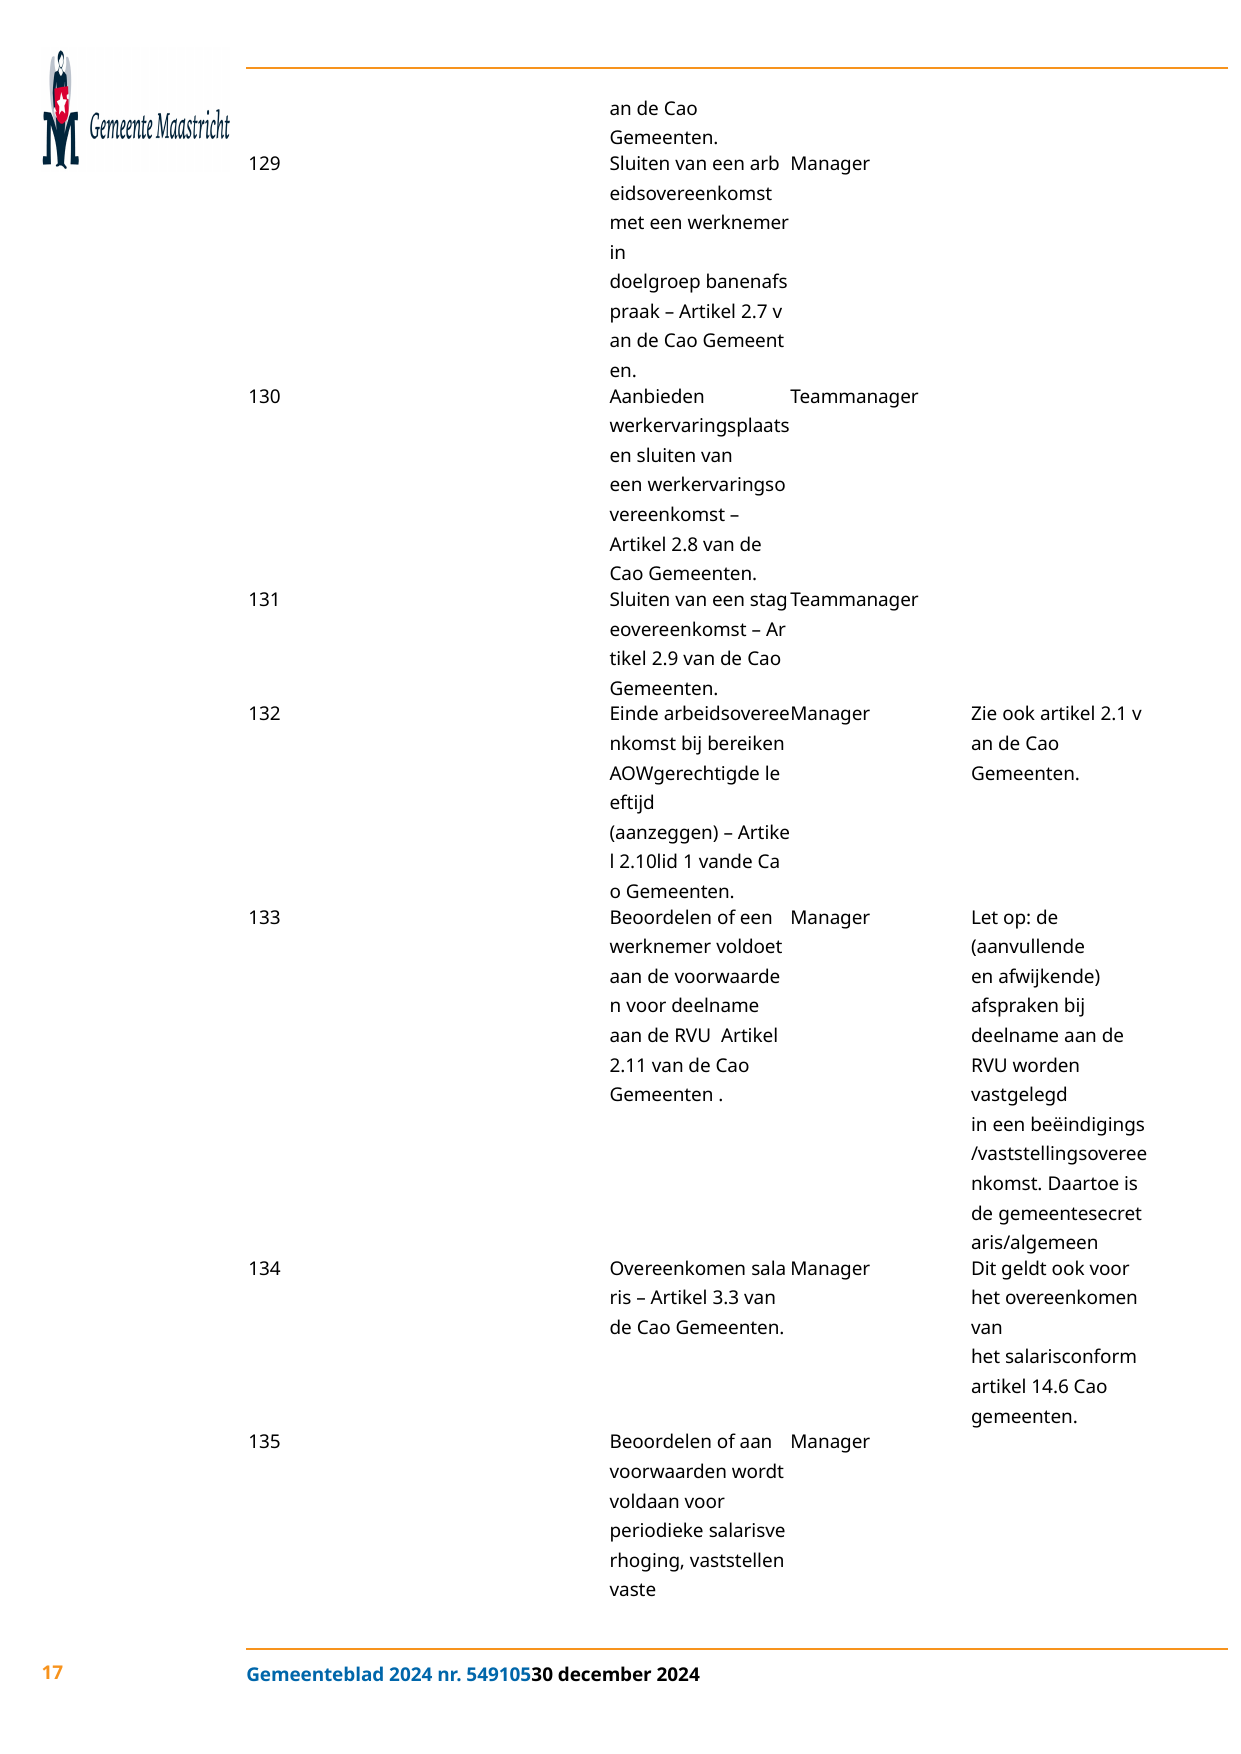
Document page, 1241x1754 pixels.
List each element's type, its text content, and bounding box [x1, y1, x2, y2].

table_cell Sluiten van een arbeidsovereenkomst met een werknemer in doelgroep banenafspraak – Artikel 2.7 van de Cao Gemeenten. [609, 150, 790, 383]
table_cell [429, 586, 609, 701]
table_cell Dit geldt ook voor het overeenkomen van het salarisconform artikel 14.6 Cao gemeenten. [971, 1255, 1152, 1429]
table_cell Overeenkomen salaris – Artikel 3.3 van de Cao Gemeenten. [609, 1255, 790, 1429]
table_cell [971, 150, 1152, 383]
table_cell [971, 383, 1152, 586]
table_cell Beoordelen of aan voorwaarden wordt voldaan voor periodieke salarisverhoging, vaststellen vaste [609, 1429, 790, 1602]
table_cell [971, 586, 1152, 701]
table_cell Aanbieden werkervaringsplaats en sluiten van een werkervaringsovereenkomst – Artikel 2.8 van de Cao Gemeenten. [609, 383, 790, 586]
table_cell Teammanager [790, 383, 971, 586]
table_cell [971, 1429, 1152, 1602]
table_cell [429, 1429, 609, 1602]
table_cell 135 [248, 1429, 429, 1602]
table_cell 132 [248, 701, 429, 904]
table_cell [790, 95, 971, 150]
picture [41, 47, 231, 172]
table_cell an de Cao Gemeenten. [609, 95, 790, 150]
table_cell Manager [790, 1429, 971, 1602]
table_cell Manager [790, 904, 971, 1255]
table_cell 130 [248, 383, 429, 586]
table_cell 134 [248, 1255, 429, 1429]
table_cell Einde arbeidsovereenkomst bij bereiken AOW­gerechtigde leeftijd (aanzeggen) – Artikel 2.10lid 1 vande Cao Gemeenten. [609, 701, 790, 904]
table_cell Manager [790, 150, 971, 383]
table_cell Teammanager [790, 586, 971, 701]
table_cell 131 [248, 586, 429, 701]
table_cell Beoordelen of een werknemer voldoet aan de voorwaarden voor deelname aan de RVU ­ Artikel 2.11 van de Cao Gemeenten . [609, 904, 790, 1255]
table_cell 129 [248, 150, 429, 383]
table_cell [429, 150, 609, 383]
table_cell [429, 95, 609, 150]
table_cell Manager [790, 701, 971, 904]
table_cell [429, 904, 609, 1255]
table_cell [429, 383, 609, 586]
table_cell Manager [790, 1255, 971, 1429]
table_cell Zie ook artikel 2.1 van de Cao Gemeenten. [971, 701, 1152, 904]
table_cell [429, 1255, 609, 1429]
table_cell Let op: de (aanvullende en afwijkende) afspraken bij deelname aan de RVU worden vastgelegd in een beëindigings­/vaststellingsovereenkomst. Daartoe is de gemeentesecretaris/algemeen [971, 904, 1152, 1255]
table_cell [971, 95, 1152, 150]
table_cell [248, 95, 429, 150]
table_cell 133 [248, 904, 429, 1255]
table_cell [429, 701, 609, 904]
table_cell Sluiten van een stageovereenkomst – Artikel 2.9 van de Cao Gemeenten. [609, 586, 790, 701]
